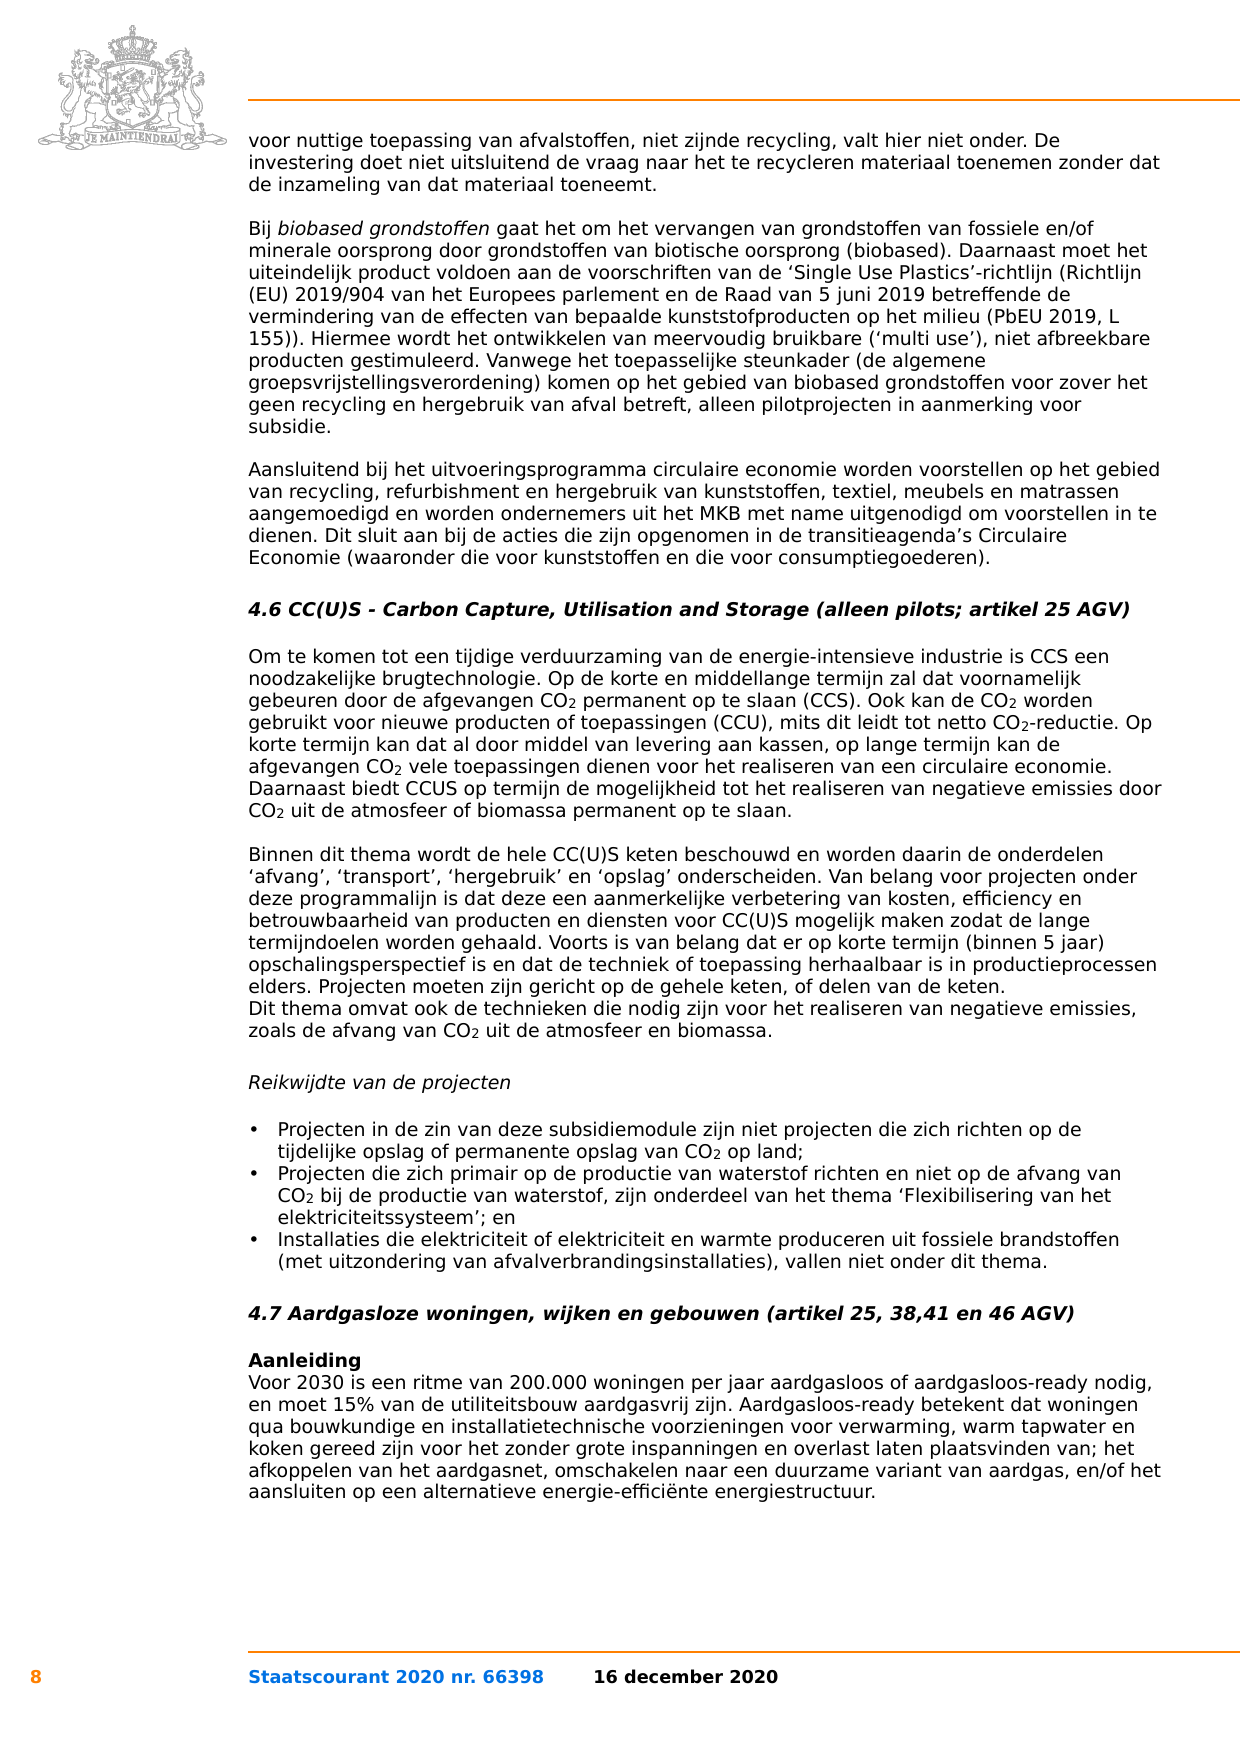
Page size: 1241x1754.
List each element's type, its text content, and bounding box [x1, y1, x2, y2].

text voor nuttige toepassing van afvalstoffen, niet zijnde recycling, valt hier niet onder. De investering doet niet uitsluitend de vraag naar het te recycleren materiaal toenemen zonder dat de inzameling van dat materiaal toeneemt. [248, 130, 1163, 196]
subtitle Reikwijdte van de projecten [248, 1072, 1163, 1094]
text Bij biobased grondstoffen gaat het om het vervangen van grondstoffen van fossiele en/of minerale oorsprong door grondstoffen van biotische oorsprong (biobased). Daarnaast moet het uiteindelijk product voldoen aan de voorschriften van de ‘Single Use Plastics’-richtlijn (Richtlijn (EU) 2019/904 van het Europees parlement en de Raad van 5 juni 2019 betreffende de vermindering van de effecten van bepaalde kunststofproducten op het milieu (PbEU 2019, L 155)). Hiermee wordt het ontwikkelen van meervoudig bruikbare (‘multi use’), niet afbreekbare producten gestimuleerd. Vanwege het toepasselijke steunkader (de algemene groepsvrijstellingsverordening) komen op het gebied van biobased grondstoffen voor zover het geen recycling en hergebruik van afval betreft, alleen pilotprojecten in aanmerking voor subsidie. [248, 218, 1163, 437]
text • Projecten die zich primair op de productie van waterstof richten en niet op de afvang van CO2 bij de productie van waterstof, zijn onderdeel van het thema ‘Flexibilisering van het elektriciteitssysteem’; en [248, 1163, 1163, 1229]
text Voor 2030 is een ritme van 200.000 woningen per jaar aardgasloos of aardgasloos-ready nodig, en moet 15% van de utiliteitsbouw aardgasvrij zijn. Aardgasloos-ready betekent dat woningen qua bouwkundige en installatietechnische voorzieningen voor verwarming, warm tapwater en koken gereed zijn voor het zonder grote inspanningen en overlast laten plaatsvinden van; het afkoppelen van het aardgasnet, omschakelen naar een duurzame variant van aardgas, en/of het aansluiten op een alternatieve energie-efficiënte energiestructuur. [248, 1372, 1163, 1503]
text Dit thema omvat ook de technieken die nodig zijn voor het realiseren van negatieve emissies, zoals de afvang van CO2 uit de atmosfeer en biomassa. [248, 998, 1163, 1042]
text Om te komen tot een tijdige verduurzaming van de energie-intensieve industrie is CCS een noodzakelijke brugtechnologie. Op de korte en middellange termijn zal dat voornamelijk gebeuren door de afgevangen CO2 permanent op te slaan (CCS). Ook kan de CO2 worden gebruikt voor nieuwe producten of toepassingen (CCU), mits dit leidt tot netto CO2-reductie. Op korte termijn kan dat al door middel van levering aan kassen, op lange termijn kan de afgevangen CO2 vele toepassingen dienen voor het realiseren van een circulaire economie. Daarnaast biedt CCUS op termijn de mogelijkheid tot het realiseren van negatieve emissies door CO2 uit de atmosfeer of biomassa permanent op te slaan. [248, 646, 1163, 822]
text • Projecten in de zin van deze subsidiemodule zijn niet projecten die zich richten op de tijdelijke opslag of permanente opslag van CO2 op land; [248, 1119, 1163, 1163]
text • Installaties die elektriciteit of elektriciteit en warmte produceren uit fossiele brandstoffen (met uitzondering van afvalverbrandingsinstallaties), vallen niet onder dit thema. [248, 1229, 1163, 1273]
picture [38, 25, 227, 150]
text Binnen dit thema wordt de hele CC(U)S keten beschouwd en worden daarin de onderdelen ‘afvang’, ‘transport’, ‘hergebruik’ en ‘opslag’ onderscheiden. Van belang voor projecten onder deze programmalijn is dat deze een aanmerkelijke verbetering van kosten, efficiency en betrouwbaarheid van producten en diensten voor CC(U)S mogelijk maken zodat de lange termijndoelen worden gehaald. Voorts is van belang dat er op korte termijn (binnen 5 jaar) opschalingsperspectief is en dat de techniek of toepassing herhaalbaar is in productieprocessen elders. Projecten moeten zijn gericht op de gehele keten, of delen van de keten. [248, 844, 1163, 998]
text Aansluitend bij het uitvoeringsprogramma circulaire economie worden voorstellen op het gebied van recycling, refurbishment en hergebruik van kunststoffen, textiel, meubels en matrassen aangemoedigd en worden ondernemers uit het MKB met name uitgenodigd om voorstellen in te dienen. Dit sluit aan bij de acties die zijn opgenomen in de transitieagenda’s Circulaire Economie (waaronder die voor kunststoffen en die voor consumptiegoederen). [248, 459, 1163, 569]
subtitle 4.7 Aardgasloze woningen, wijken en gebouwen (artikel 25, 38,41 en 46 AGV) [248, 1303, 1163, 1324]
text Aanleiding [248, 1349, 1163, 1372]
subtitle 4.6 CC(U)S - Carbon Capture, Utilisation and Storage (alleen pilots; artikel 25 AGV) [248, 599, 1163, 621]
